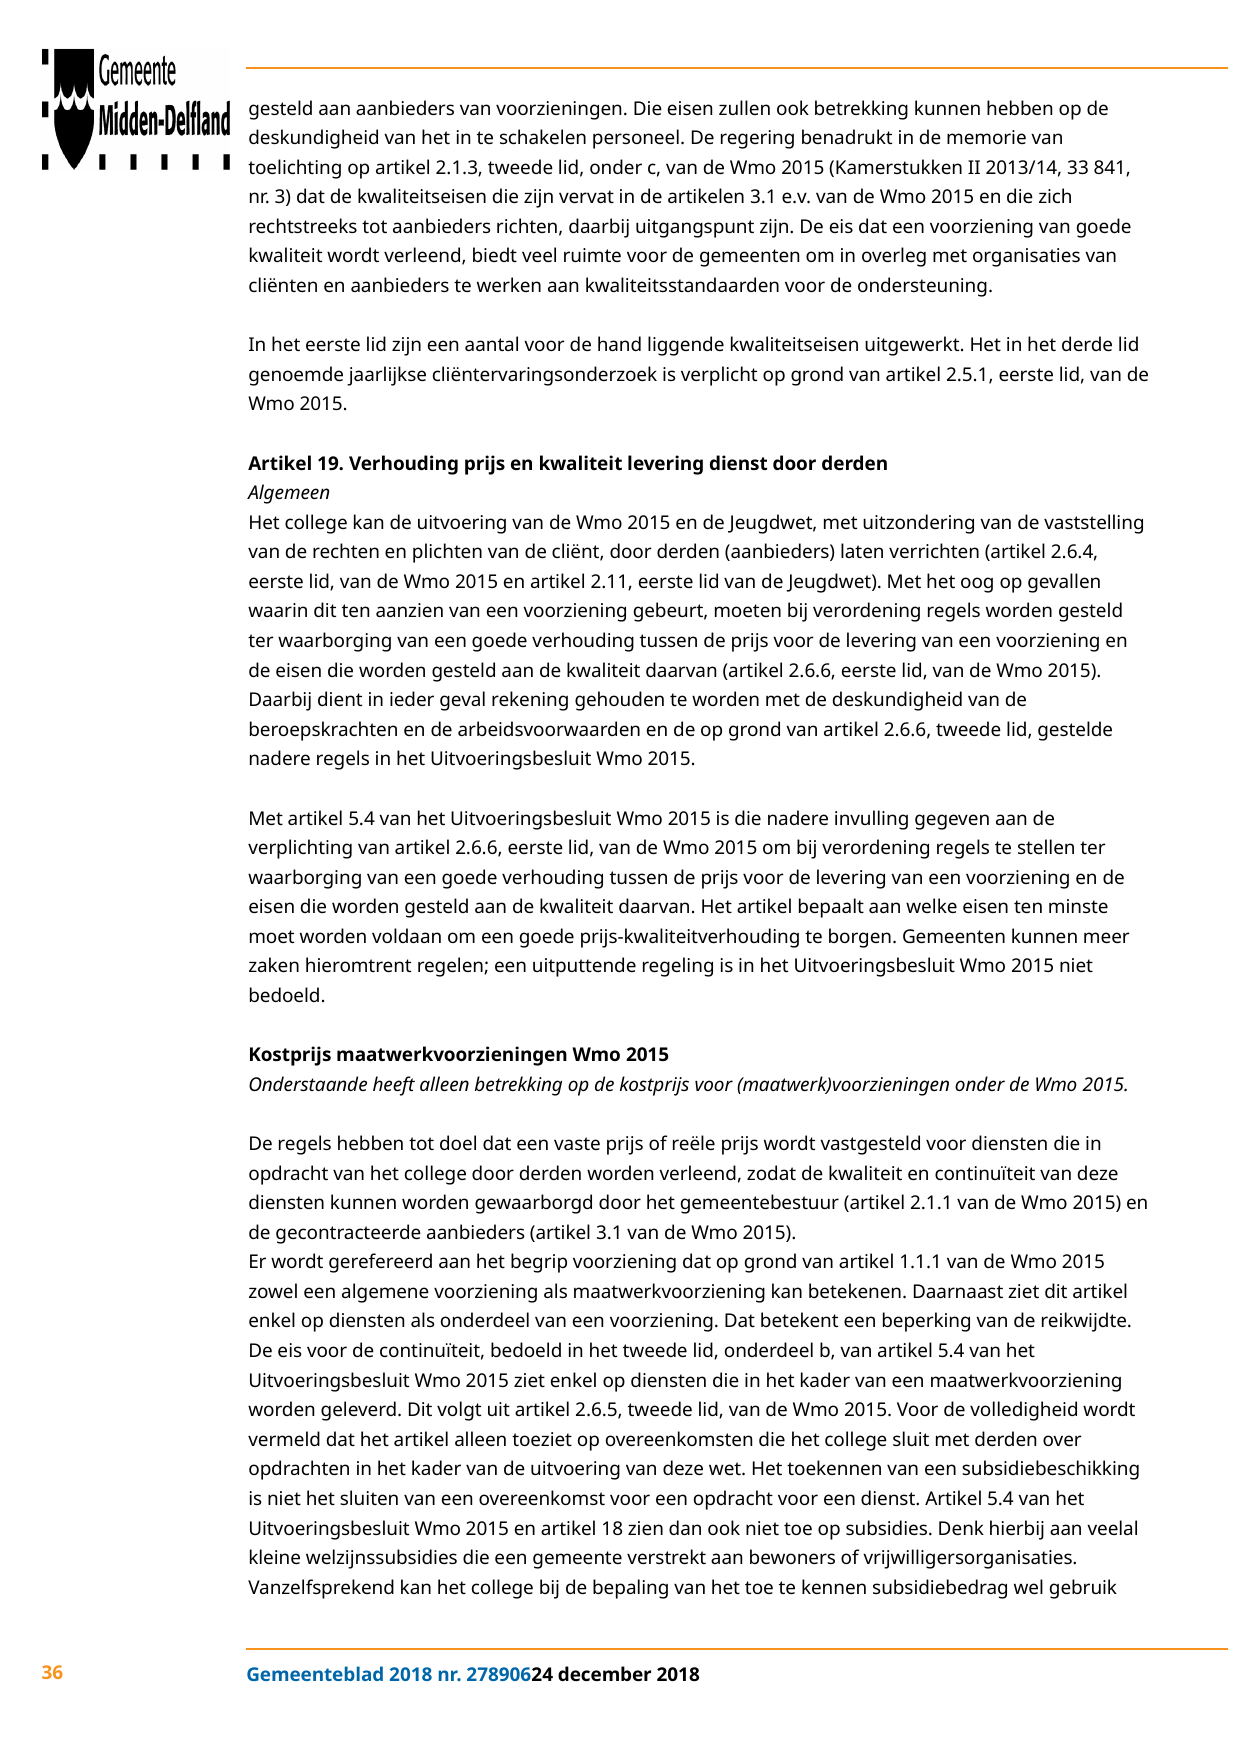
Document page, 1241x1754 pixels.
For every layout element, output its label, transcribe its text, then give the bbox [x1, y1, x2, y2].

text Kostprijs maatwerkvoorzieningen Wmo 2015 [248, 1041, 1152, 1067]
picture [41, 47, 231, 172]
text In het eerste lid zijn een aantal voor de hand liggende kwaliteitseisen uitgewerkt. Het in het derde lid genoemde jaarlijkse cliëntervaringsonderzoek is verplicht op grond van artikel 2.5.1, eerste lid, van de Wmo 2015. [248, 331, 1152, 416]
text Er wordt gerefereerd aan het begrip voorziening dat op grond van artikel 1.1.1 van de Wmo 2015 zowel een algemene voorziening als maatwerkvoorziening kan betekenen. Daarnaast ziet dit artikel enkel op diensten als onderdeel van een voorziening. Dat betekent een beperking van de reikwijdte. De eis voor de continuïteit, bedoeld in het tweede lid, onderdeel b, van artikel 5.4 van het Uitvoeringsbesluit Wmo 2015 ziet enkel op diensten die in het kader van een maatwerkvoorziening worden geleverd. Dit volgt uit artikel 2.6.5, tweede lid, van de Wmo 2015. Voor de volledigheid wordt vermeld dat het artikel alleen toeziet op overeenkomsten die het college sluit met derden over opdrachten in het kader van de uitvoering van deze wet. Het toekennen van een subsidiebeschikking is niet het sluiten van een overeenkomst voor een opdracht voor een dienst. Artikel 5.4 van het Uitvoeringsbesluit Wmo 2015 en artikel 18 zien dan ook niet toe op subsidies. Denk hierbij aan veelal kleine welzijnssubsidies die een gemeente verstrekt aan bewoners of vrijwilligersorganisaties. Vanzelfsprekend kan het college bij de bepaling van het toe te kennen subsidiebedrag wel gebruik [248, 1248, 1152, 1600]
text De regels hebben tot doel dat een vaste prijs of reële prijs wordt vastgesteld voor diensten die in opdracht van het college door derden worden verleend, zodat de kwaliteit en continuïteit van deze diensten kunnen worden gewaarborgd door het gemeentebestuur (artikel 2.1.1 van de Wmo 2015) en de gecontracteerde aanbieders (artikel 3.1 van de Wmo 2015). [248, 1130, 1152, 1245]
text Met artikel 5.4 van het Uitvoeringsbesluit Wmo 2015 is die nadere invulling gegeven aan de verplichting van artikel 2.6.6, eerste lid, van de Wmo 2015 om bij verordening regels te stellen ter waarborging van een goede verhouding tussen de prijs voor de levering van een voorziening en de eisen die worden gesteld aan de kwaliteit daarvan. Het artikel bepaalt aan welke eisen ten minste moet worden voldaan om een goede prijs-kwaliteitverhouding te borgen. Gemeenten kunnen meer zaken hieromtrent regelen; een uitputtende regeling is in het Uitvoeringsbesluit Wmo 2015 niet bedoeld. [248, 805, 1152, 1008]
text Algemeen [248, 479, 1152, 505]
text Het college kan de uitvoering van de Wmo 2015 en de Jeugdwet, met uitzondering van de vaststelling van de rechten en plichten van de cliënt, door derden (aanbieders) laten verrichten (artikel 2.6.4, eerste lid, van de Wmo 2015 en artikel 2.11, eerste lid van de Jeugdwet). Met het oog op gevallen waarin dit ten aanzien van een voorziening gebeurt, moeten bij verordening regels worden gesteld ter waarborging van een goede verhouding tussen de prijs voor de levering van een voorziening en de eisen die worden gesteld aan de kwaliteit daarvan (artikel 2.6.6, eerste lid, van de Wmo 2015). Daarbij dient in ieder geval rekening gehouden te worden met de deskundigheid van de beroepskrachten en de arbeidsvoorwaarden en de op grond van artikel 2.6.6, tweede lid, gestelde nadere regels in het Uitvoeringsbesluit Wmo 2015. [248, 509, 1152, 771]
text Onderstaande heeft alleen betrekking op de kostprijs voor (maatwerk)voorzieningen onder de Wmo 2015. [248, 1071, 1152, 1097]
text gesteld aan aanbieders van voorzieningen. Die eisen zullen ook betrekking kunnen hebben op de deskundigheid van het in te schakelen personeel. De regering benadrukt in de memorie van toelichting op artikel 2.1.3, tweede lid, onder c, van de Wmo 2015 (Kamerstukken II 2013/14, 33 841, nr. 3) dat de kwaliteitseisen die zijn vervat in de artikelen 3.1 e.v. van de Wmo 2015 en die zich rechtstreeks tot aanbieders richten, daarbij uitgangspunt zijn. De eis dat een voorziening van goede kwaliteit wordt verleend, biedt veel ruimte voor de gemeenten om in overleg met organisaties van cliënten en aanbieders te werken aan kwaliteitsstandaarden voor de ondersteuning. [248, 95, 1152, 298]
text Artikel 19. Verhouding prijs en kwaliteit levering dienst door derden [248, 450, 1152, 476]
